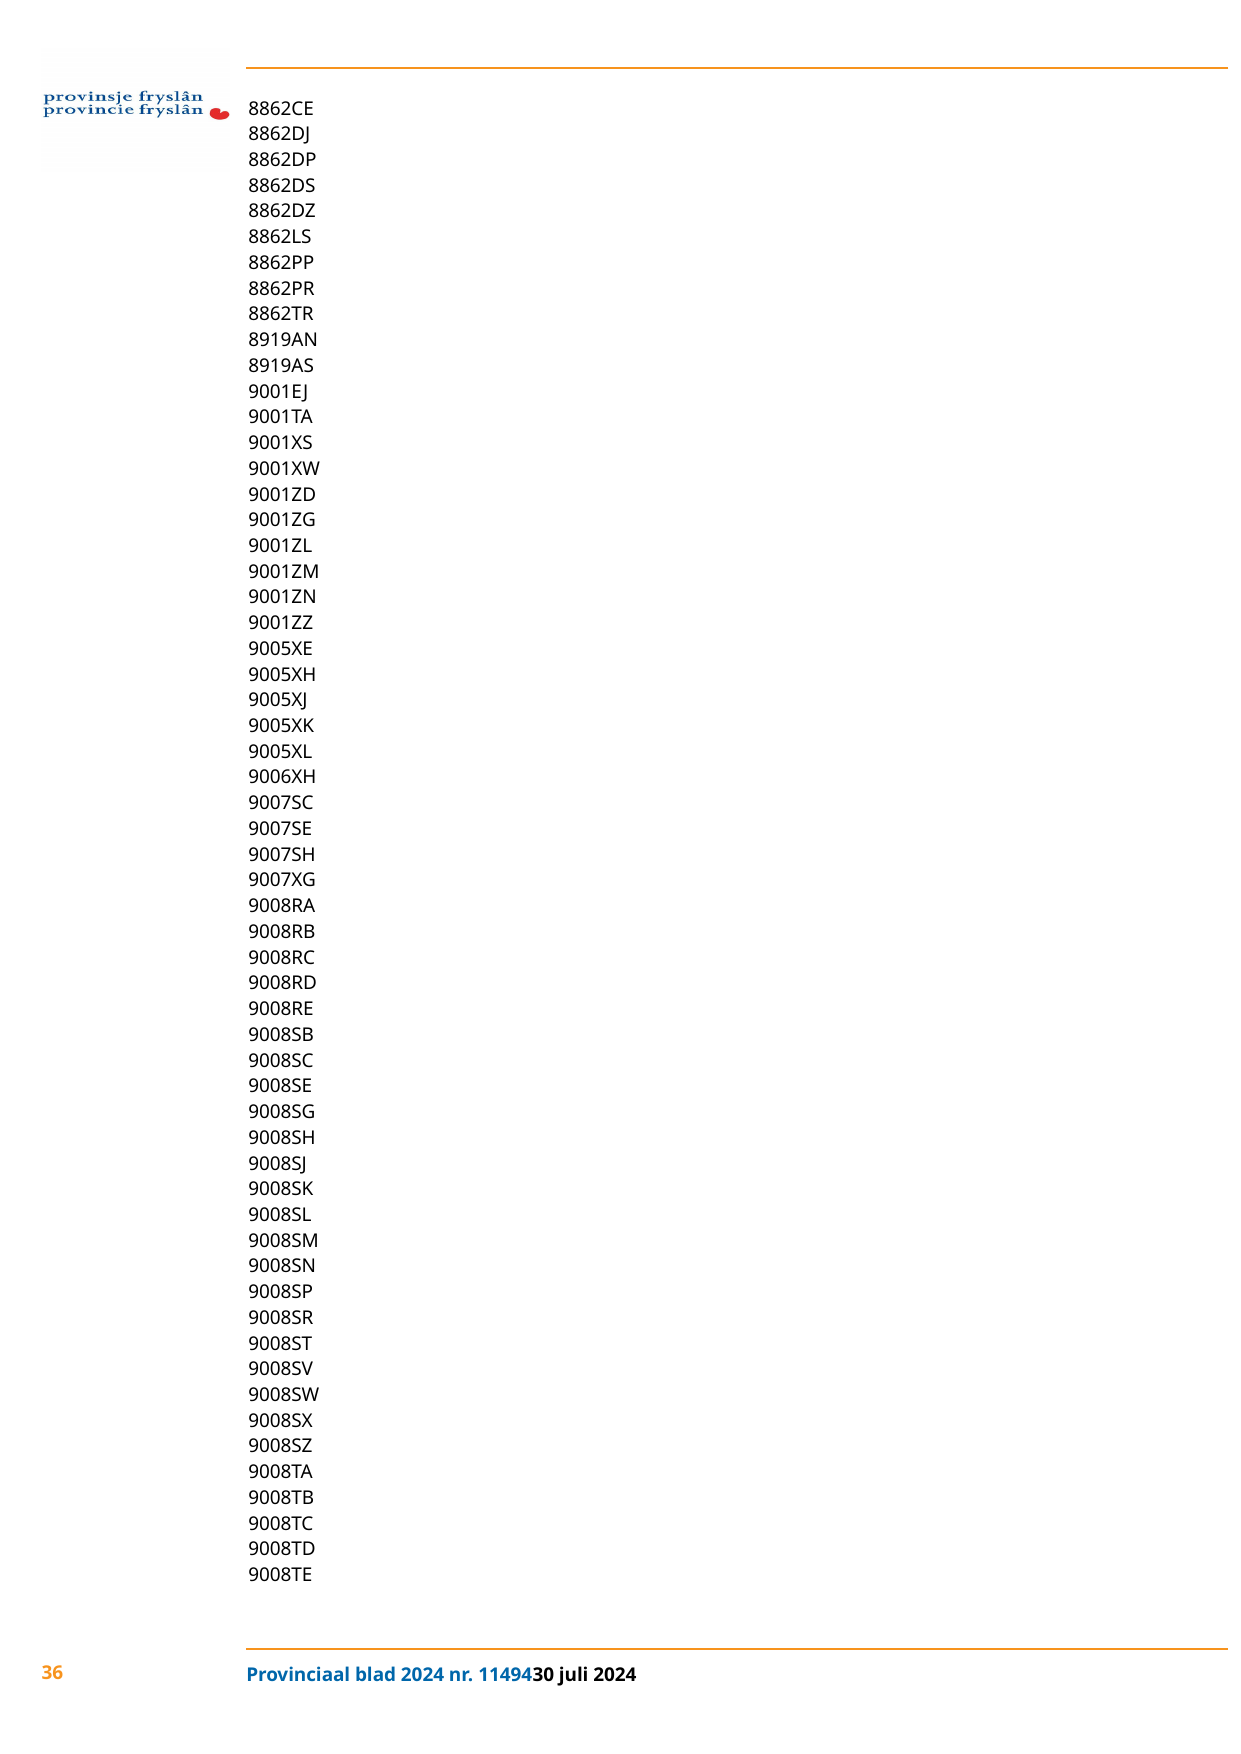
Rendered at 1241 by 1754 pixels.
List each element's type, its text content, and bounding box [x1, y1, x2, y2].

table_cell 9007SH [248, 841, 1152, 867]
table_cell 9008SG [248, 1098, 1152, 1124]
table_cell 8862DZ [248, 198, 1152, 223]
table_cell 8919AS [248, 352, 1152, 378]
table_cell 9008RA [248, 893, 1152, 918]
table_cell 9001TA [248, 404, 1152, 429]
picture [41, 47, 231, 172]
table_cell 9001ZM [248, 558, 1152, 584]
table_cell 9006XH [248, 764, 1152, 789]
table_cell 9001XS [248, 429, 1152, 455]
table_cell 9008TC [248, 1510, 1152, 1536]
table_cell 9005XH [248, 661, 1152, 687]
table_cell 8862PR [248, 275, 1152, 301]
table_cell 8862LS [248, 224, 1152, 249]
table_cell 9008SB [248, 1021, 1152, 1047]
table_cell 9005XE [248, 635, 1152, 661]
table_cell 9008RE [248, 995, 1152, 1021]
table_cell 9008SC [248, 1047, 1152, 1072]
table_cell 9001XW [248, 455, 1152, 481]
table_cell 9001ZG [248, 506, 1152, 532]
table_cell 9007SC [248, 790, 1152, 815]
table_cell 9007SE [248, 815, 1152, 841]
table_cell 9008SE [248, 1073, 1152, 1098]
table_cell 9007XG [248, 867, 1152, 892]
table_cell 9008SJ [248, 1150, 1152, 1175]
table_cell 9001ZN [248, 584, 1152, 609]
table_cell 9001ZL [248, 532, 1152, 558]
table_cell 9008RB [248, 918, 1152, 944]
table_cell 8862PP [248, 249, 1152, 275]
table_cell 9001EJ [248, 378, 1152, 403]
table_cell 9008SN [248, 1253, 1152, 1278]
table_cell 9008SW [248, 1381, 1152, 1407]
table_cell 9008RD [248, 970, 1152, 995]
table_cell 8862CE [248, 95, 1152, 121]
table_cell 9005XJ [248, 687, 1152, 712]
table_cell 9008TB [248, 1484, 1152, 1510]
table_cell 9005XL [248, 738, 1152, 764]
table_cell 9008RC [248, 944, 1152, 969]
table_cell 9008SV [248, 1356, 1152, 1381]
table_cell 9001ZZ [248, 609, 1152, 635]
table_cell 8862DS [248, 172, 1152, 198]
table_cell 9001ZD [248, 481, 1152, 506]
table_cell 9008TE [248, 1561, 1152, 1587]
table_cell 9005XK [248, 712, 1152, 738]
table_cell 9008SH [248, 1124, 1152, 1150]
table_cell 8862DP [248, 146, 1152, 172]
table_cell 9008SK [248, 1175, 1152, 1201]
table_cell 9008SZ [248, 1433, 1152, 1458]
table_cell 9008TA [248, 1459, 1152, 1484]
table_cell 9008SM [248, 1227, 1152, 1253]
table_cell 8919AN [248, 326, 1152, 352]
table_cell 9008ST [248, 1330, 1152, 1356]
table_cell 9008TD [248, 1536, 1152, 1561]
table_cell 9008SR [248, 1304, 1152, 1330]
table_cell 9008SP [248, 1278, 1152, 1304]
table_cell 8862DJ [248, 121, 1152, 146]
table_cell 9008SX [248, 1407, 1152, 1433]
table_cell 8862TR [248, 301, 1152, 326]
table_cell 9008SL [248, 1201, 1152, 1227]
